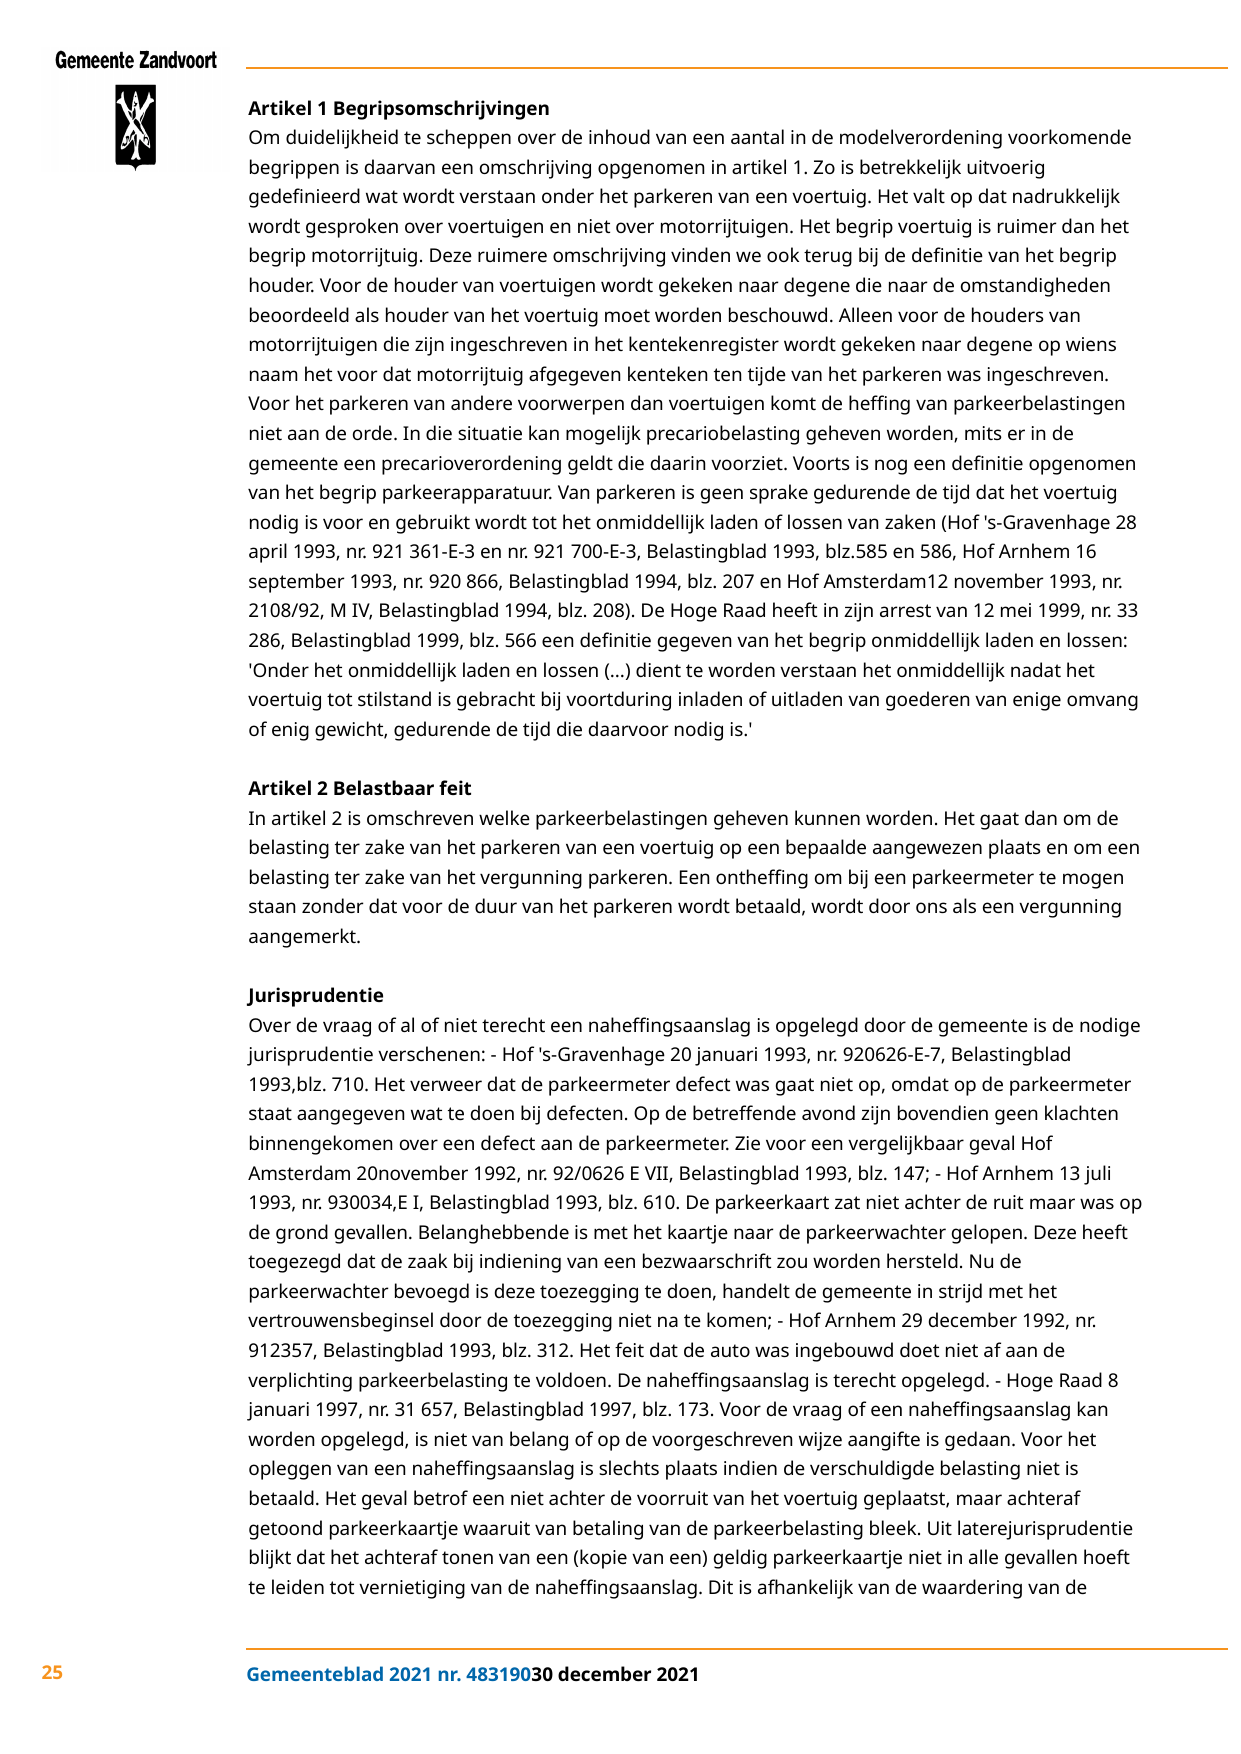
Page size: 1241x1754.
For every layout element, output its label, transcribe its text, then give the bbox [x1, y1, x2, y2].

text Artikel 2 Belastbaar feit [248, 775, 1152, 801]
text Artikel 1 Begripsomschrijvingen [248, 95, 1152, 121]
picture [41, 47, 231, 172]
text In artikel 2 is omschreven welke parkeerbelastingen geheven kunnen worden. Het gaat dan om de belasting ter zake van het parkeren van een voertuig op een bepaalde aangewezen plaats en om een belasting ter zake van het vergunning parkeren. Een ontheffing om bij een parkeermeter te mogen staan zonder dat voor de duur van het parkeren wordt betaald, wordt door ons als een vergunning aangemerkt. [248, 805, 1152, 949]
text Jurisprudentie [248, 982, 1152, 1008]
text Over de vraag of al of niet terecht een naheffingsaanslag is opgelegd door de gemeente is de nodige jurisprudentie verschenen: - Hof 's-Gravenhage 20 januari 1993, nr. 920626-E-7, Belastingblad 1993,blz. 710. Het verweer dat de parkeermeter defect was gaat niet op, omdat op de parkeermeter staat aangegeven wat te doen bij defecten. Op de betreffende avond zijn bovendien geen klachten binnengekomen over een defect aan de parkeermeter. Zie voor een vergelijkbaar geval Hof Amsterdam 20november 1992, nr. 92/0626 E VII, Belastingblad 1993, blz. 147; - Hof Arnhem 13 juli 1993, nr. 930034,E I, Belastingblad 1993, blz. 610. De parkeerkaart zat niet achter de ruit maar was op de grond gevallen. Belanghebbende is met het kaartje naar de parkeerwachter gelopen. Deze heeft toegezegd dat de zaak bij indiening van een bezwaarschrift zou worden hersteld. Nu de parkeerwachter bevoegd is deze toezegging te doen, handelt de gemeente in strijd met het vertrouwensbeginsel door de toezegging niet na te komen; - Hof Arnhem 29 december 1992, nr. 912357, Belastingblad 1993, blz. 312. Het feit dat de auto was ingebouwd doet niet af aan de verplichting parkeerbelasting te voldoen. De naheffingsaanslag is terecht opgelegd. - Hoge Raad 8 januari 1997, nr. 31 657, Belastingblad 1997, blz. 173. Voor de vraag of een naheffingsaanslag kan worden opgelegd, is niet van belang of op de voorgeschreven wijze aangifte is gedaan. Voor het opleggen van een naheffingsaanslag is slechts plaats indien de verschuldigde belasting niet is betaald. Het geval betrof een niet achter de voorruit van het voertuig geplaatst, maar achteraf getoond parkeerkaartje waaruit van betaling van de parkeerbelasting bleek. Uit laterejurisprudentie blijkt dat het achteraf tonen van een (kopie van een) geldig parkeerkaartje niet in alle gevallen hoeft te leiden tot vernietiging van de naheffingsaanslag. Dit is afhankelijk van de waardering van de [248, 1012, 1152, 1600]
text Om duidelijkheid te scheppen over de inhoud van een aantal in de modelverordening voorkomende begrippen is daarvan een omschrijving opgenomen in artikel 1. Zo is betrekkelijk uitvoerig gedefinieerd wat wordt verstaan onder het parkeren van een voertuig. Het valt op dat nadrukkelijk wordt gesproken over voertuigen en niet over motorrijtuigen. Het begrip voertuig is ruimer dan het begrip motorrijtuig. Deze ruimere omschrijving vinden we ook terug bij de definitie van het begrip houder. Voor de houder van voertuigen wordt gekeken naar degene die naar de omstandigheden beoordeeld als houder van het voertuig moet worden beschouwd. Alleen voor de houders van motorrijtuigen die zijn ingeschreven in het kentekenregister wordt gekeken naar degene op wiens naam het voor dat motorrijtuig afgegeven kenteken ten tijde van het parkeren was ingeschreven. Voor het parkeren van andere voorwerpen dan voertuigen komt de heffing van parkeerbelastingen niet aan de orde. In die situatie kan mogelijk precariobelasting geheven worden, mits er in de gemeente een precarioverordening geldt die daarin voorziet. Voorts is nog een definitie opgenomen van het begrip parkeerapparatuur. Van parkeren is geen sprake gedurende de tijd dat het voertuig nodig is voor en gebruikt wordt tot het onmiddellijk laden of lossen van zaken (Hof 's-Gravenhage 28 april 1993, nr. 921 361-E-3 en nr. 921 700-E-3, Belastingblad 1993, blz.585 en 586, Hof Arnhem 16 september 1993, nr. 920 866, Belastingblad 1994, blz. 207 en Hof Amsterdam12 november 1993, nr. 2108/92, M IV, Belastingblad 1994, blz. 208). De Hoge Raad heeft in zijn arrest van 12 mei 1999, nr. 33 286, Belastingblad 1999, blz. 566 een definitie gegeven van het begrip onmiddellijk laden en lossen: 'Onder het onmiddellijk laden en lossen (...) dient te worden verstaan het onmiddellijk nadat het voertuig tot stilstand is gebracht bij voortduring inladen of uitladen van goederen van enige omvang of enig gewicht, gedurende de tijd die daarvoor nodig is.' [248, 124, 1152, 742]
